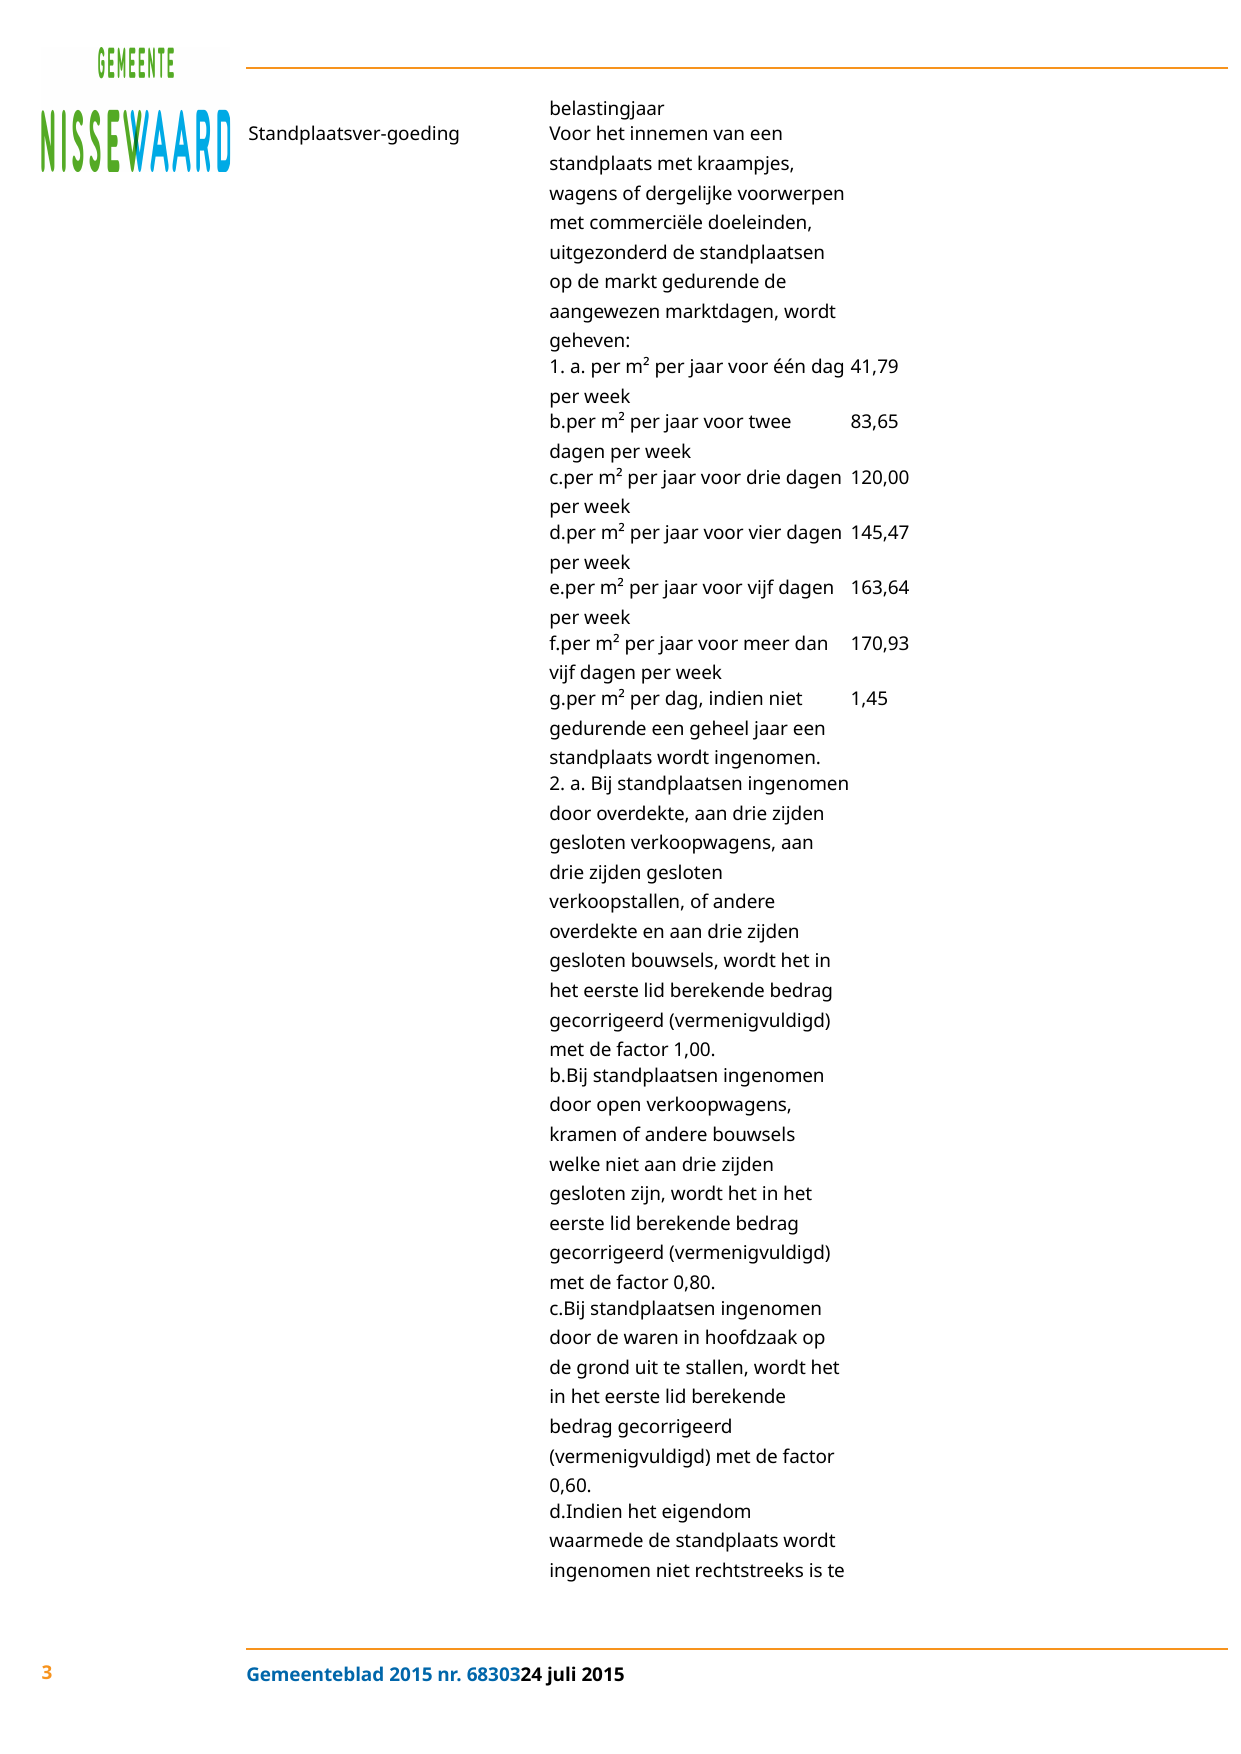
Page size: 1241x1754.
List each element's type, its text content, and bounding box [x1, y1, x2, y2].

table_cell g.per m² per dag, indien niet gedurende een geheel jaar een standplaats wordt ingenomen. [549, 685, 850, 770]
table_cell e.per m² per jaar voor vijf dagen per week [549, 575, 850, 630]
table_cell c.per m² per jaar voor drie dagen per week [549, 464, 850, 519]
table_cell b.Bij standplaatsen ingenomen door open verkoopwagens, kramen of andere bouwsels welke niet aan drie zijden gesloten zijn, wordt het in het eerste lid berekende bedrag gecorrigeerd (vermenigvuldigd) met de factor 0,80. [549, 1062, 850, 1295]
table_cell [248, 1062, 549, 1295]
picture [41, 47, 231, 172]
table_cell 163,64 [850, 575, 1152, 630]
table_cell f.per m² per jaar voor meer dan vijf dagen per week [549, 630, 850, 685]
table_cell c.Bij standplaatsen ingenomen door de waren in hoofdzaak op de grond uit te stallen, wordt het in het eerste lid berekende bedrag gecorrigeerd (vermenigvuldigd) met de factor 0,60. [549, 1295, 850, 1498]
table_cell 145,47 [850, 519, 1152, 574]
table_cell [850, 1295, 1152, 1498]
table_cell 120,00 [850, 464, 1152, 519]
table_cell 2. a. Bij standplaatsen ingenomen door overdekte, aan drie zijden gesloten verkoopwagens, aan drie zijden gesloten verkoopstallen, of andere overdekte en aan drie zijden gesloten bouwsels, wordt het in het eerste lid berekende bedrag gecorrigeerd (vermenigvuldigd) met de factor 1,00. [549, 770, 850, 1062]
table_cell [850, 121, 1152, 353]
table_cell [850, 1062, 1152, 1295]
table_cell [248, 770, 549, 1062]
table_cell d.per m² per jaar voor vier dagen per week [549, 519, 850, 574]
table_cell 83,65 [850, 409, 1152, 464]
table_cell d.Indien het eigendom waarmede de standplaats wordt ingenomen niet rechtstreeks is te [549, 1498, 850, 1583]
picture [154, 157, 165, 172]
table_cell Voor het innemen van een standplaats met kraampjes, wagens of dergelijke voorwerpen met commerciële doeleinden, uitgezonderd de standplaatsen op de markt gedurende de aangewezen marktdagen, wordt geheven: [549, 121, 850, 353]
table_cell [850, 770, 1152, 1062]
picture [201, 122, 206, 138]
table_cell belastingjaar [549, 95, 850, 121]
table_cell [248, 630, 549, 685]
table_cell [248, 519, 549, 574]
table_cell [248, 353, 549, 409]
table_cell Standplaatsver-goeding [248, 121, 549, 353]
table_cell [248, 1295, 549, 1498]
picture [176, 157, 187, 172]
table_cell [248, 685, 549, 770]
table_cell [248, 1498, 549, 1583]
table_cell 1. a. per m² per jaar voor één dag per week [549, 353, 850, 409]
table_cell 170,93 [850, 630, 1152, 685]
table_cell b.per m² per jaar voor twee dagen per week [549, 409, 850, 464]
table_cell [850, 95, 1152, 121]
table_cell 1,45 [850, 685, 1152, 770]
table_cell [248, 409, 549, 464]
picture [222, 122, 227, 160]
table_cell [248, 95, 549, 121]
table_cell [850, 1498, 1152, 1583]
picture [200, 151, 206, 172]
table_cell [248, 575, 549, 630]
table_cell 41,79 [850, 353, 1152, 409]
table_cell [248, 464, 549, 519]
